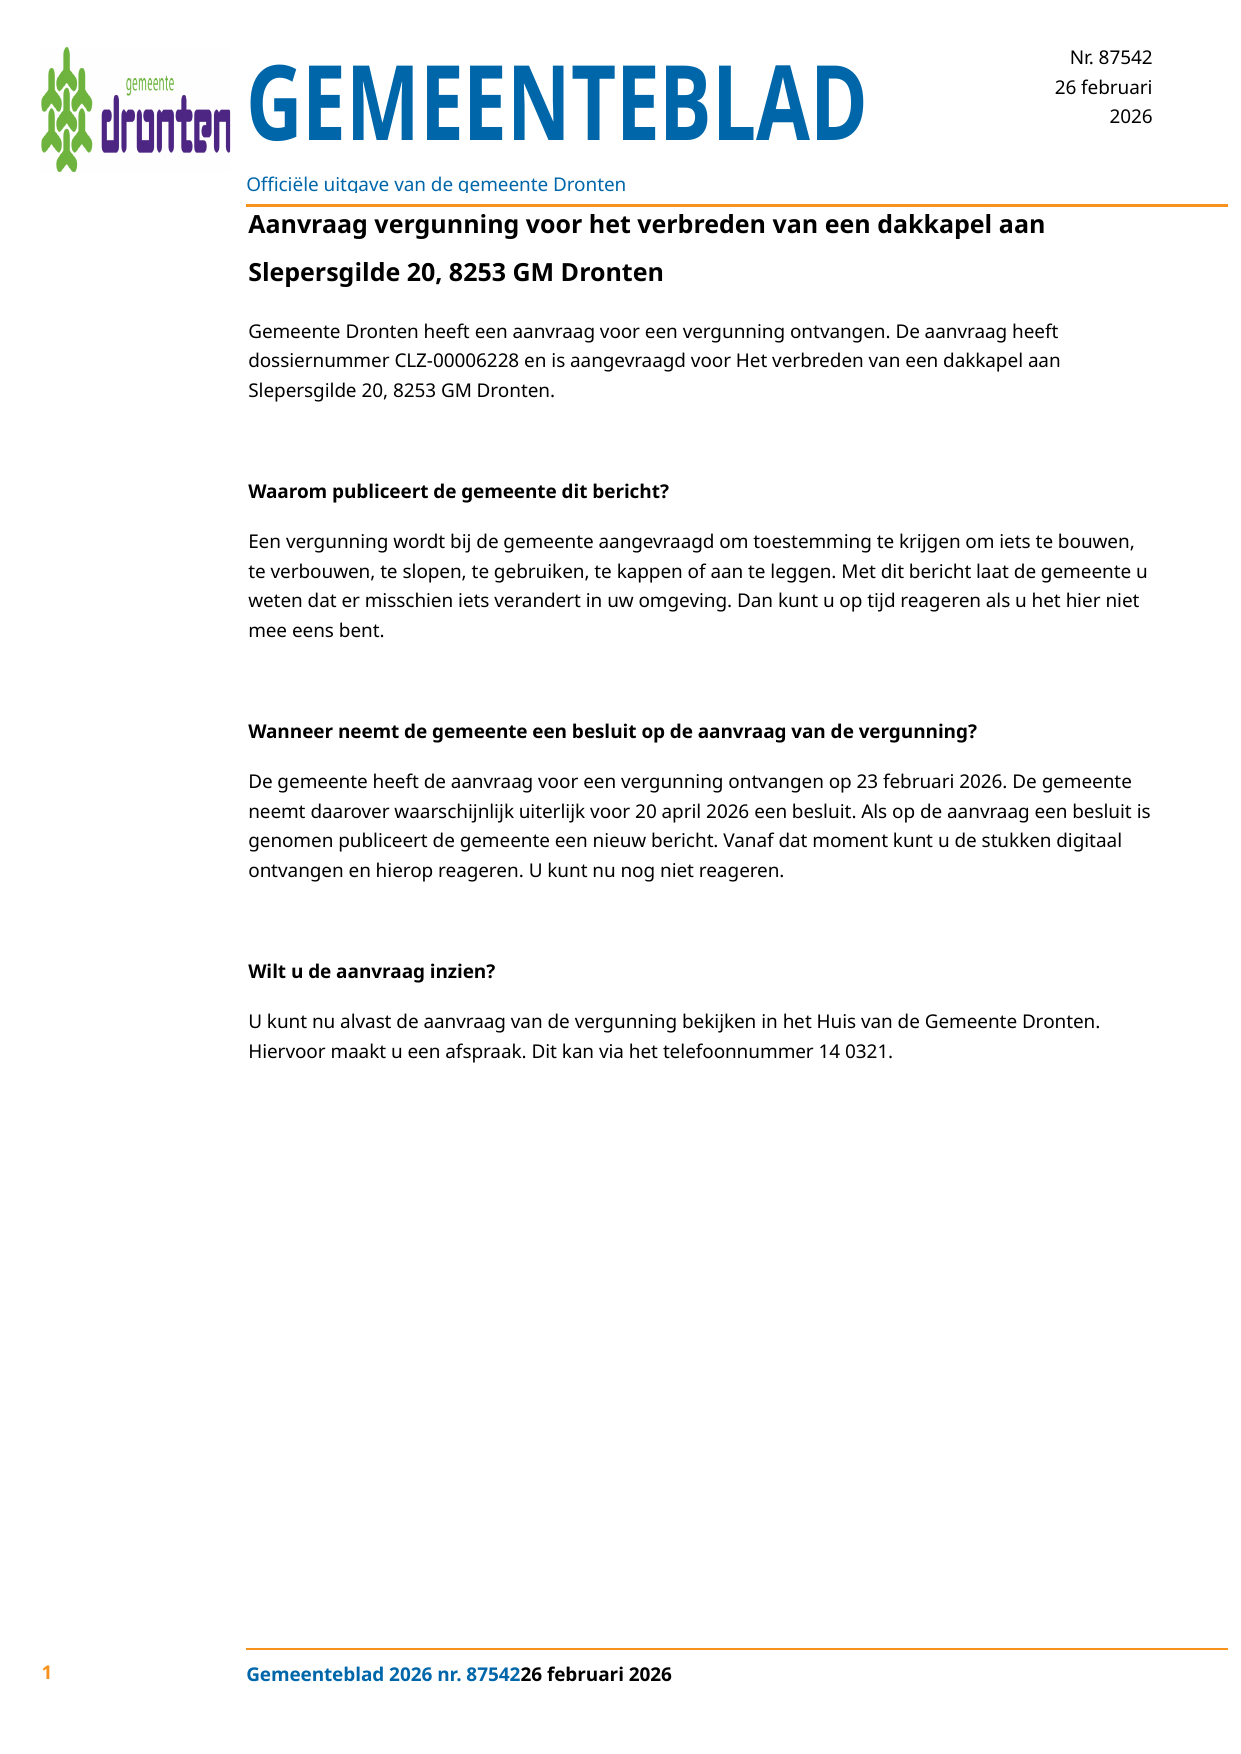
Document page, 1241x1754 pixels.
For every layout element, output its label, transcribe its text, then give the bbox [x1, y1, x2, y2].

text Wanneer neemt de gemeente een besluit op de aanvraag van de vergunning? [248, 718, 1152, 744]
text Waarom publiceert de gemeente dit bericht? [248, 478, 1152, 504]
picture [41, 47, 231, 172]
text Gemeente Dronten heeft een aanvraag voor een vergunning ontvangen. De aanvraag heeft dossiernummer CLZ-00006228 en is aangevraagd voor Het verbreden van een dakkapel aan Slepersgilde 20, 8253 GM Dronten. [248, 318, 1152, 403]
text Aanvraag vergunning voor het verbreden van een dakkapel aan Slepersgilde 20, 8253 GM Dronten [248, 207, 1152, 288]
text Een vergunning wordt bij de gemeente aangevraagd om toestemming te krijgen om iets te bouwen, te verbouwen, te slopen, te gebruiken, te kappen of aan te leggen. Met dit bericht laat de gemeente u weten dat er misschien iets verandert in uw omgeving. Dan kunt u op tijd reageren als u het hier niet mee eens bent. [248, 528, 1152, 643]
text Wilt u de aanvraag inzien? [248, 958, 1152, 984]
text De gemeente heeft de aanvraag voor een vergunning ontvangen op 23 februari 2026. De gemeente neemt daarover waarschijnlijk uiterlijk voor 20 april 2026 een besluit. Als op de aanvraag een besluit is genomen publiceert de gemeente een nieuw bericht. Vanaf dat moment kunt u de stukken digitaal ontvangen en hierop reageren. U kunt nu nog niet reageren. [248, 768, 1152, 883]
text U kunt nu alvast de aanvraag van de vergunning bekijken in het Huis van de Gemeente Dronten. Hiervoor maakt u een afspraak. Dit kan via het telefoonnummer 14 0321. [248, 1008, 1152, 1064]
